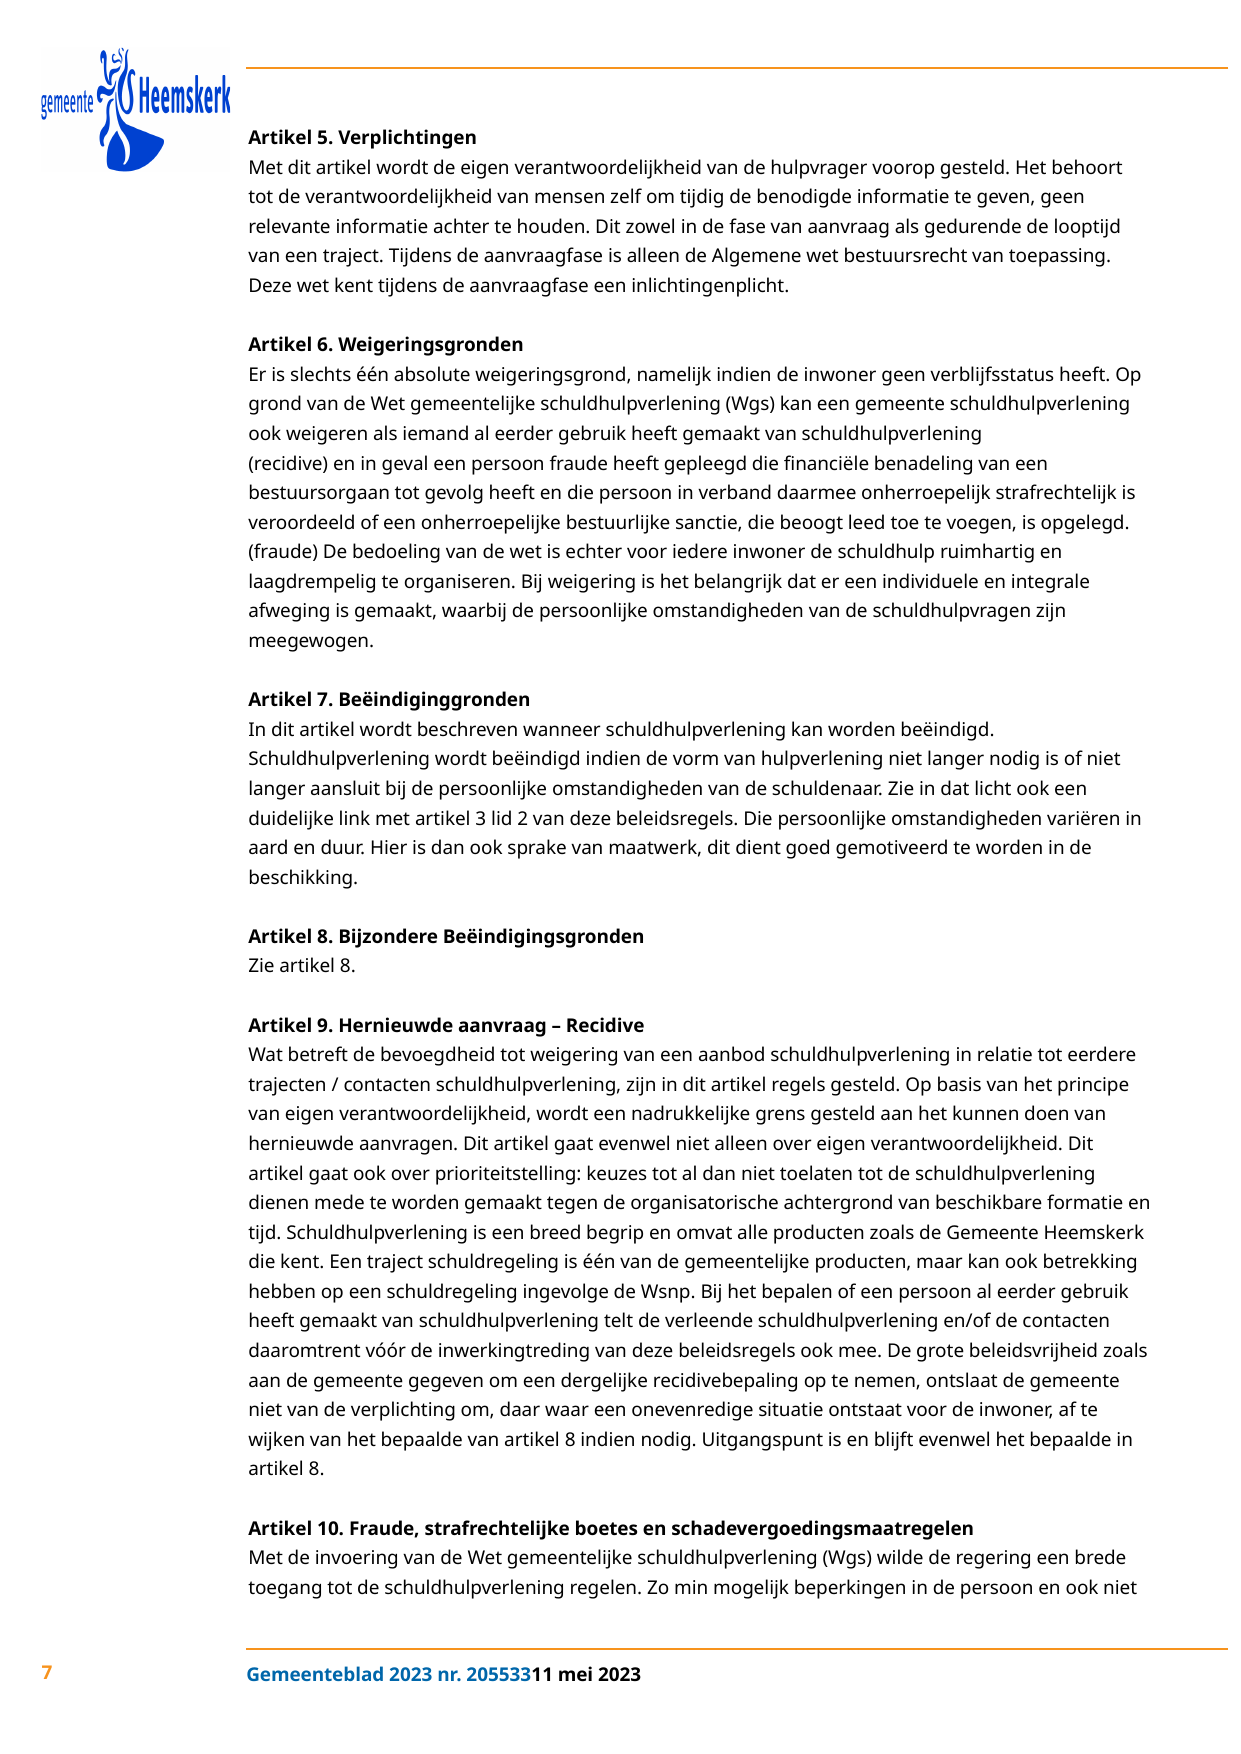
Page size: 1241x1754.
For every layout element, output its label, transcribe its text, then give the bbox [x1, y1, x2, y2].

text Artikel 5. Verplichtingen [248, 124, 1152, 150]
text Artikel 10. Fraude, strafrechtelijke boetes en schadevergoedingsmaatregelen [248, 1515, 1152, 1541]
text Zie artikel 8. [248, 953, 1152, 978]
text Artikel 6. Weigeringsgronden [248, 331, 1152, 357]
text In dit artikel wordt beschreven wanneer schuldhulpverlening kan worden beëindigd. Schuldhulpverlening wordt beëindigd indien de vorm van hulpverlening niet langer nodig is of niet langer aansluit bij de persoonlijke omstandigheden van de schuldenaar. Zie in dat licht ook een duidelijke link met artikel 3 lid 2 van deze beleidsregels. Die persoonlijke omstandigheden variëren in aard en duur. Hier is dan ook sprake van maatwerk, dit dient goed gemotiveerd te worden in de beschikking. [248, 716, 1152, 890]
text (recidive) en in geval een persoon fraude heeft gepleegd die financiële benadeling van een bestuursorgaan tot gevolg heeft en die persoon in verband daarmee onherroepelijk strafrechtelijk is veroordeeld of een onherroepelijke bestuurlijke sanctie, die beoogt leed toe te voegen, is opgelegd.(fraude) De bedoeling van de wet is echter voor iedere inwoner de schuldhulp ruimhartig en laagdrempelig te organiseren. Bij weigering is het belangrijk dat er een individuele en integrale afweging is gemaakt, waarbij de persoonlijke omstandigheden van de schuldhulpvragen zijn meegewogen. [248, 450, 1152, 653]
text Artikel 9. Hernieuwde aanvraag – Recidive [248, 1012, 1152, 1038]
text Met de invoering van de Wet gemeentelijke schuldhulpverlening (Wgs) wilde de regering een brede toegang tot de schuldhulpverlening regelen. Zo min mogelijk beperkingen in de persoon en ook niet [248, 1544, 1152, 1600]
text Artikel 8. Bijzondere Beëindigingsgronden [248, 923, 1152, 949]
text Met dit artikel wordt de eigen verantwoordelijkheid van de hulpvrager voorop gesteld. Het behoort tot de verantwoordelijkheid van mensen zelf om tijdig de benodigde informatie te geven, geen relevante informatie achter te houden. Dit zowel in de fase van aanvraag als gedurende de looptijd van een traject. Tijdens de aanvraagfase is alleen de Algemene wet bestuursrecht van toepassing. Deze wet kent tijdens de aanvraagfase een inlichtingenplicht. [248, 154, 1152, 298]
text Wat betreft de bevoegdheid tot weigering van een aanbod schuldhulpverlening in relatie tot eerdere trajecten / contacten schuldhulpverlening, zijn in dit artikel regels gesteld. Op basis van het principe van eigen verantwoordelijkheid, wordt een nadrukkelijke grens gesteld aan het kunnen doen van hernieuwde aanvragen. Dit artikel gaat evenwel niet alleen over eigen verantwoordelijkheid. Dit artikel gaat ook over prioriteitstelling: keuzes tot al dan niet toelaten tot de schuldhulpverlening dienen mede te worden gemaakt tegen de organisatorische achtergrond van beschikbare formatie en tijd. Schuldhulpverlening is een breed begrip en omvat alle producten zoals de Gemeente Heemskerk die kent. Een traject schuldregeling is één van de gemeentelijke producten, maar kan ook betrekking hebben op een schuldregeling ingevolge de Wsnp. Bij het bepalen of een persoon al eerder gebruik heeft gemaakt van schuldhulpverlening telt de verleende schuldhulpverlening en/of de contacten daaromtrent vóór de inwerkingtreding van deze beleidsregels ook mee. De grote beleidsvrijheid zoals aan de gemeente gegeven om een dergelijke recidivebepaling op te nemen, ontslaat de gemeente niet van de verplichting om, daar waar een onevenredige situatie ontstaat voor de inwoner, af te wijken van het bepaalde van artikel 8 indien nodig. Uitgangspunt is en blijft evenwel het bepaalde in artikel 8. [248, 1041, 1152, 1481]
picture [41, 47, 231, 172]
text Er is slechts één absolute weigeringsgrond, namelijk indien de inwoner geen verblijfsstatus heeft. Op grond van de Wet gemeentelijke schuldhulpverlening (Wgs) kan een gemeente schuldhulpverlening ook weigeren als iemand al eerder gebruik heeft gemaakt van schuldhulpverlening [248, 361, 1152, 446]
text Artikel 7. Beëindiginggronden [248, 686, 1152, 712]
